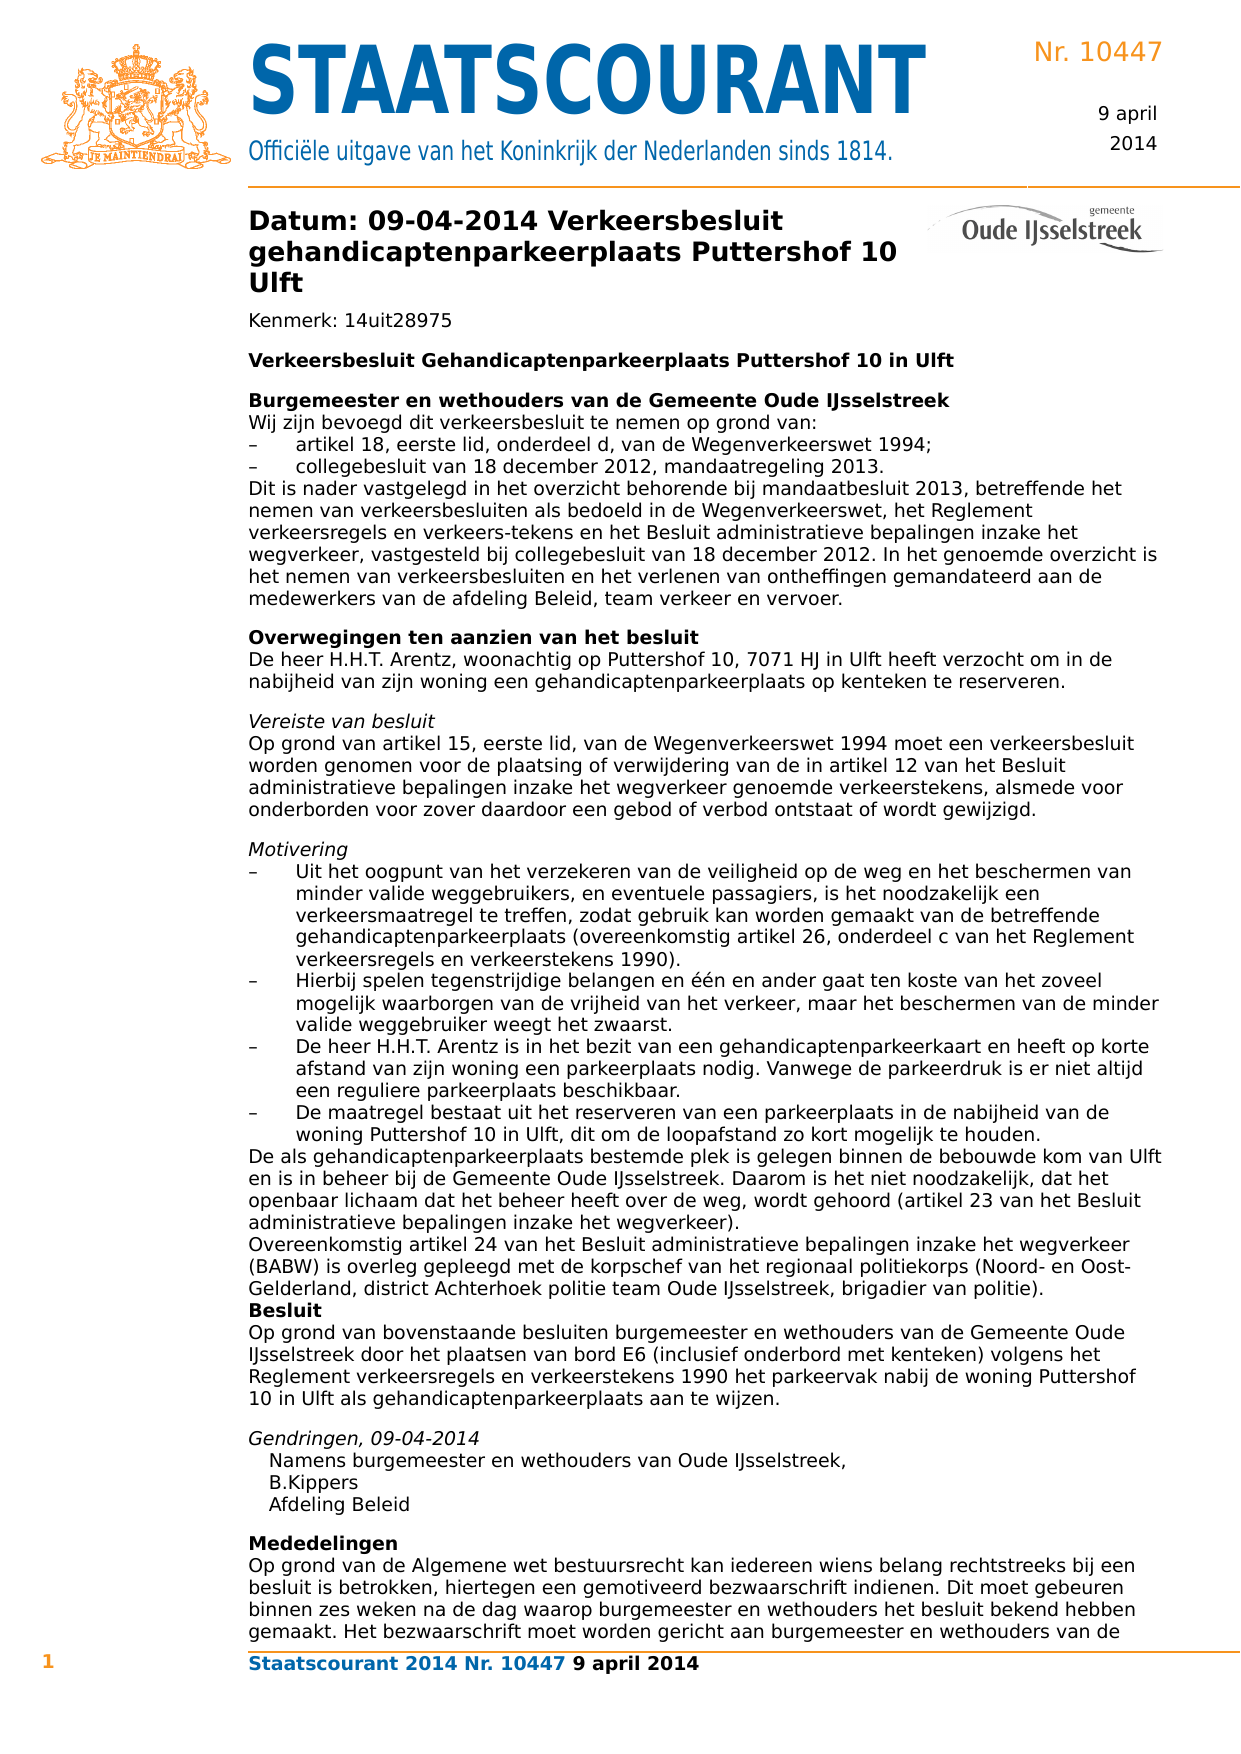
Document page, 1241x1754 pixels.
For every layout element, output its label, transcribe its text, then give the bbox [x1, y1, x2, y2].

picture [927, 205, 1164, 253]
subtitle Datum: 09-04-2014 Verkeersbesluit gehandicaptenparkeerplaats Puttershof 10 Ulft [248, 206, 1163, 299]
list De heer H.H.T. Arentz is in het bezit van een gehandicaptenparkeerkaart en heeft op korte afstand van zijn woning een parkeerplaats nodig. Vanwege de parkeerdruk is er niet altijd een reguliere parkeerplaats beschikbaar. [248, 1036, 1163, 1102]
text De heer H.H.T. Arentz, woonachtig op Puttershof 10, 7071 HJ in Ulft heeft verzocht om in de nabijheid van zijn woning een gehandicaptenparkeerplaats op kenteken te reserveren. [248, 649, 1163, 693]
subtitle Verkeersbesluit Gehandicaptenparkeerplaats Puttershof 10 in Ulft [248, 350, 1163, 372]
picture [41, 44, 231, 169]
text Op grond van bovenstaande besluiten burgemeester en wethouders van de Gemeente Oude IJsselstreek door het plaatsen van bord E6 (inclusief onderbord met kenteken) volgens het Reglement verkeersregels en verkeerstekens 1990 het parkeervak nabij de woning Puttershof 10 in Ulft als gehandicaptenparkeerplaats aan te wijzen. [248, 1322, 1163, 1410]
text Op grond van artikel 15, eerste lid, van de Wegenverkeerswet 1994 moet een verkeersbesluit worden genomen voor de plaatsing of verwijdering van de in artikel 12 van het Besluit administratieve bepalingen inzake het wegverkeer genoemde verkeerstekens, alsmede voor onderborden voor zover daardoor een gebod of verbod ontstaat of wordt gewijzigd. [248, 733, 1163, 821]
text Dit is nader vastgelegd in het overzicht behorende bij mandaatbesluit 2013, betreffende het nemen van verkeersbesluiten als bedoeld in de Wegenverkeerswet, het Reglement verkeersregels en verkeers-tekens en het Besluit administratieve bepalingen inzake het wegverkeer, vastgesteld bij collegebesluit van 18 december 2012. In het genoemde overzicht is het nemen van verkeersbesluiten en het verlenen van ontheffingen gemandateerd aan de medewerkers van de afdeling Beleid, team verkeer en vervoer. [248, 478, 1163, 609]
text B.Kippers [248, 1472, 1163, 1494]
text Besluit [248, 1300, 1163, 1322]
text Namens burgemeester en wethouders van Oude IJsselstreek, [248, 1450, 1163, 1472]
subtitle Burgemeester en wethouders van de Gemeente Oude IJsselstreek [248, 390, 1163, 412]
subtitle Vereiste van besluit [248, 711, 1163, 733]
list collegebesluit van 18 december 2012, mandaatregeling 2013. [248, 456, 1163, 478]
text Overeenkomstig artikel 24 van het Besluit administratieve bepalingen inzake het wegverkeer (BABW) is overleg gepleegd met de korpschef van het regionaal politiekorps (Noord- en Oost-Gelderland, district Achterhoek politie team Oude IJsselstreek, brigadier van politie). [248, 1234, 1163, 1300]
subtitle Mededelingen [248, 1533, 1163, 1555]
text De als gehandicaptenparkeerplaats bestemde plek is gelegen binnen de bebouwde kom van Ulft en is in beheer bij de Gemeente Oude IJsselstreek. Daarom is het niet noodzakelijk, dat het openbaar lichaam dat het beheer heeft over de weg, wordt gehoord (artikel 23 van het Besluit administratieve bepalingen inzake het wegverkeer). [248, 1146, 1163, 1234]
list De maatregel bestaat uit het reserveren van een parkeerplaats in de nabijheid van de woning Puttershof 10 in Ulft, dit om de loopafstand zo kort mogelijk te houden. [248, 1102, 1163, 1146]
text Afdeling Beleid [248, 1494, 1163, 1516]
list Uit het oogpunt van het verzekeren van de veiligheid op de weg en het beschermen van minder valide weggebruikers, en eventuele passagiers, is het noodzakelijk een verkeersmaatregel te treffen, zodat gebruik kan worden gemaakt van de betreffende gehandicaptenparkeerplaats (overeenkomstig artikel 26, onderdeel c van het Reglement verkeersregels en verkeerstekens 1990). [248, 861, 1163, 970]
text Kenmerk: 14uit28975 [248, 310, 1163, 332]
subtitle Overwegingen ten aanzien van het besluit [248, 627, 1163, 649]
text Op grond van de Algemene wet bestuursrecht kan iedereen wiens belang rechtstreeks bij een besluit is betrokken, hiertegen een gemotiveerd bezwaarschrift indienen. Dit moet gebeuren binnen zes weken na de dag waarop burgemeester en wethouders het besluit bekend hebben gemaakt. Het bezwaarschrift moet worden gericht aan burgemeester en wethouders van de [248, 1555, 1163, 1643]
subtitle Motivering [248, 838, 1163, 861]
list Hierbij spelen tegenstrijdige belangen en één en ander gaat ten koste van het zoveel mogelijk waarborgen van de vrijheid van het verkeer, maar het beschermen van de minder valide weggebruiker weegt het zwaarst. [248, 970, 1163, 1036]
subtitle Gendringen, 09-04-2014 [248, 1428, 1163, 1450]
list artikel 18, eerste lid, onderdeel d, van de Wegenverkeerswet 1994; [248, 434, 1163, 456]
text Wij zijn bevoegd dit verkeersbesluit te nemen op grond van: [248, 412, 1163, 434]
